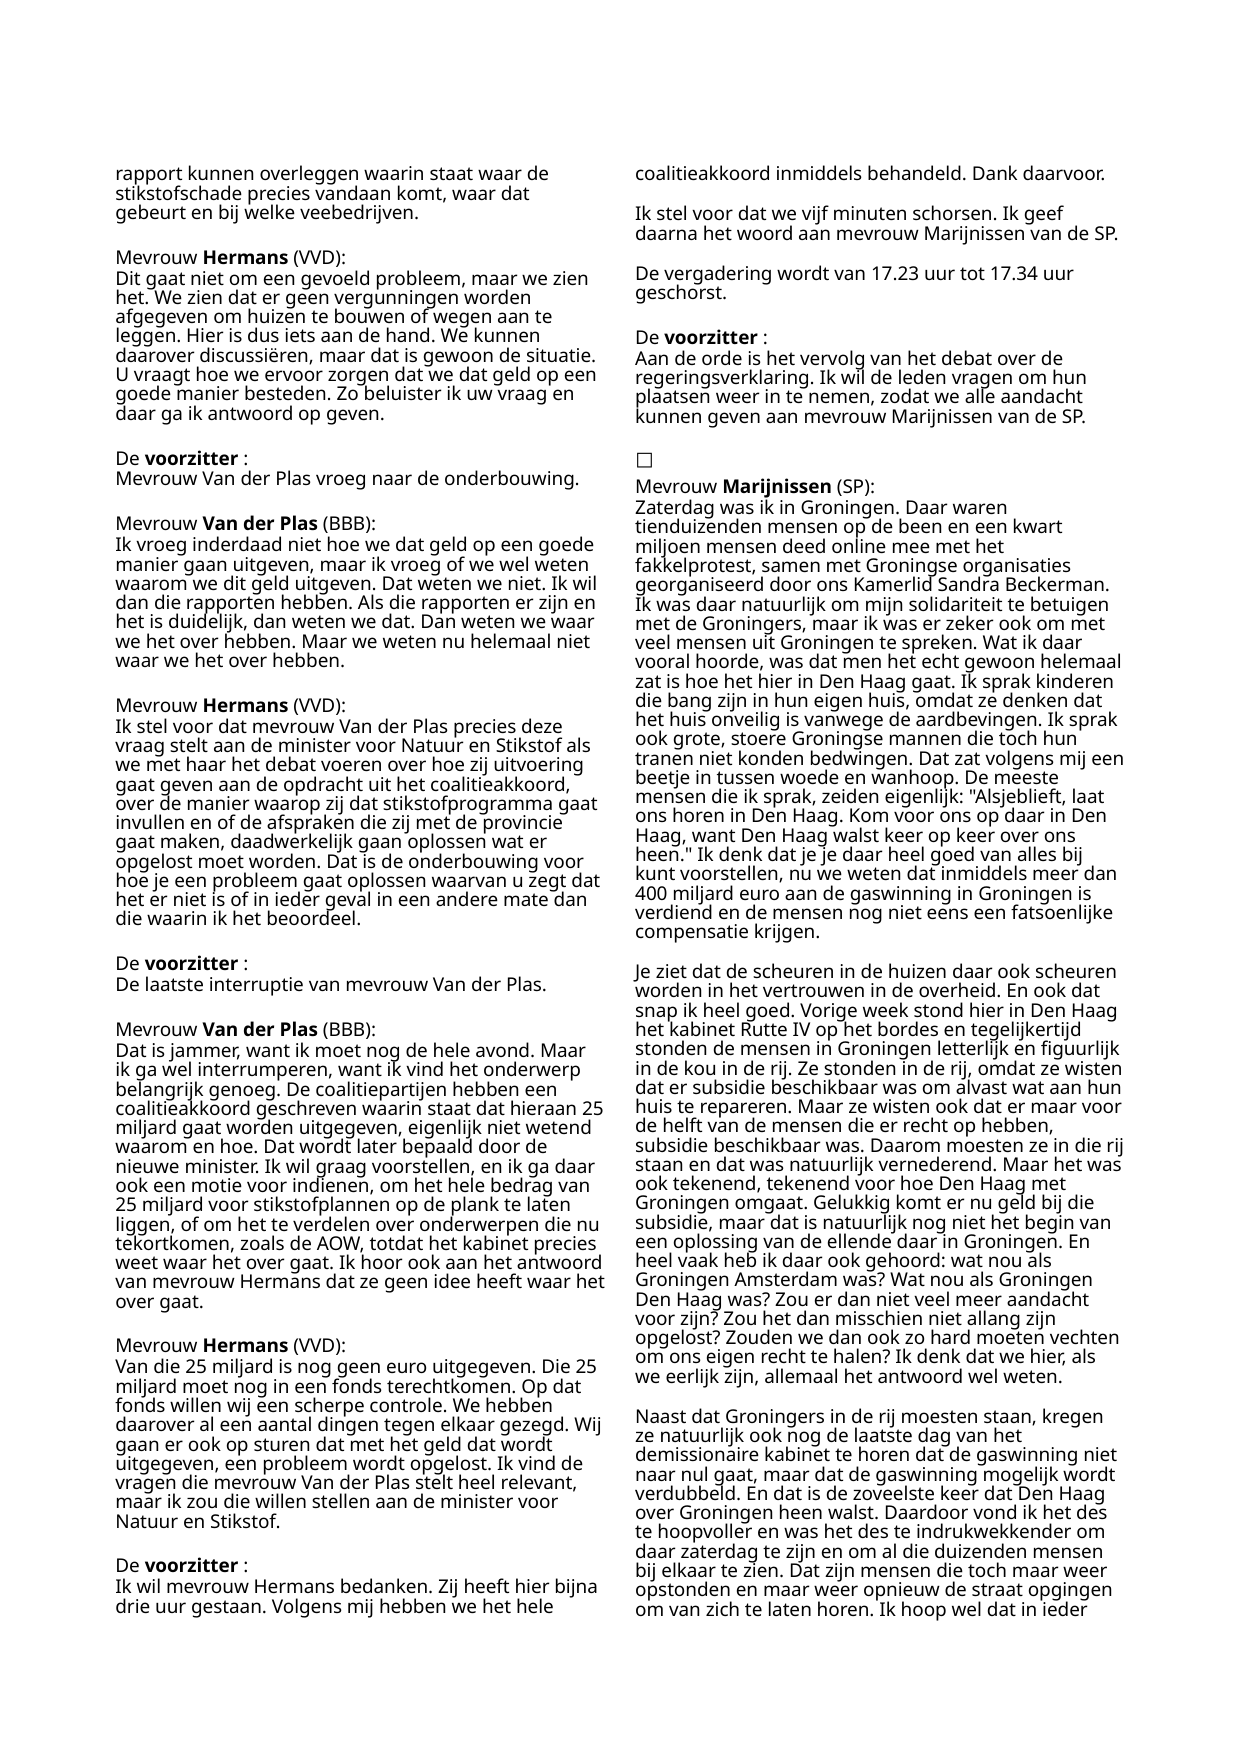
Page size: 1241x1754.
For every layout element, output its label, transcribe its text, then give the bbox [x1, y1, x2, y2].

text Van die 25 miljard is nog geen euro uitgegeven. Die 25 miljard moet nog in een fonds terechtkomen. Op dat fonds willen wij een scherpe controle. We hebben daarover al een aantal dingen tegen elkaar gezegd. Wij gaan er ook op sturen dat met het geld dat wordt uitgegeven, een probleem wordt opgelost. Ik vind de vragen die mevrouw Van der Plas stelt heel relevant, maar ik zou die willen stellen aan de minister voor Natuur en Stikstof. [115, 1358, 605, 1532]
text rapport kunnen overleggen waarin staat waar de stikstofschade precies vandaan komt, waar dat gebeurt en bij welke veebedrijven. [115, 165, 605, 223]
text coalitieakkoord inmiddels behandeld. Dank daarvoor. [635, 165, 1125, 184]
text Mevrouw Van der Plas vroeg naar de onderbouwing. [115, 470, 605, 490]
text Je ziet dat de scheuren in de huizen daar ook scheuren worden in het vertrouwen in de overheid. En ook dat snap ik heel goed. Vorige week stond hier in Den Haag het kabinet Rutte IV op het bordes en tegelijkertijd stonden de mensen in Groningen letterlijk en figuurlijk in de kou in de rij. Ze stonden in de rij, omdat ze wisten dat er subsidie beschikbaar was om alvast wat aan hun huis te repareren. Maar ze wisten ook dat er maar voor de helft van de mensen die er recht op hebben, subsidie beschikbaar was. Daarom moesten ze in die rij staan en dat was natuurlijk vernederend. Maar het was ook tekenend, tekenend voor hoe Den Haag met Groningen omgaat. Gelukkig komt er nu geld bij die subsidie, maar dat is natuurlijk nog niet het begin van een oplossing van de ellende daar in Groningen. En heel vaak heb ik daar ook gehoord: wat nou als Groningen Amsterdam was? Wat nou als Groningen Den Haag was? Zou er dan niet veel meer aandacht voor zijn? Zou het dan misschien niet allang zijn opgelost? Zouden we dan ook zo hard moeten vechten om ons eigen recht te halen? Ik denk dat we hier, als we eerlijk zijn, allemaal het antwoord wel weten. [635, 963, 1125, 1387]
text Aan de orde is het vervolg van het debat over de regeringsverklaring. Ik wil de leden vragen om hun plaatsen weer in te nemen, zodat we alle aandacht kunnen geven aan mevrouw Marijnissen van de SP. [635, 350, 1125, 427]
text Mevrouw Van der Plas (BBB): [115, 511, 605, 536]
text Ik vroeg inderdaad niet hoe we dat geld op een goede manier gaan uitgeven, maar ik vroeg of we wel weten waarom we dit geld uitgeven. Dat weten we niet. Ik wil dan die rapporten hebben. Als die rapporten er zijn en het is duidelijk, dan weten we dat. Dan weten we waar we het over hebben. Maar we weten nu helemaal niet waar we het over hebben. [115, 536, 605, 671]
text Dit gaat niet om een gevoeld probleem, maar we zien het. We zien dat er geen vergunningen worden afgegeven om huizen te bouwen of wegen aan te leggen. Hier is dus iets aan de hand. We kunnen daarover discussiëren, maar dat is gewoon de situatie. U vraagt hoe we ervoor zorgen dat we dat geld op een goede manier besteden. Zo beluister ik uw vraag en daar ga ik antwoord op geven. [115, 270, 605, 424]
text ⬜ [635, 448, 1125, 473]
text Mevrouw Hermans (VVD): [115, 692, 605, 718]
text De voorzitter : [115, 445, 605, 470]
text Ik wil mevrouw Hermans bedanken. Zij heeft hier bijna drie uur gestaan. Volgens mij hebben we het hele [115, 1578, 605, 1617]
text Mevrouw Van der Plas (BBB): [115, 1016, 605, 1042]
text De vergadering wordt van 17.23 uur tot 17.34 uur geschorst. [635, 265, 1125, 303]
text Mevrouw Hermans (VVD): [115, 244, 605, 270]
text Naast dat Groningers in de rij moesten staan, kregen ze natuurlijk ook nog de laatste dag van het demissionaire kabinet te horen dat de gaswinning niet naar nul gaat, maar dat de gaswinning mogelijk wordt verdubbeld. En dat is de zoveelste keer dat Den Haag over Groningen heen walst. Daardoor vond ik het des te hoopvoller en was het des te indrukwekkender om daar zaterdag te zijn en om al die duizenden mensen bij elkaar te zien. Dat zijn mensen die toch maar weer opstonden en maar weer opnieuw de straat opgingen om van zich te laten horen. Ik hoop wel dat in ieder [635, 1408, 1125, 1620]
text De voorzitter : [115, 951, 605, 976]
text Dat is jammer, want ik moet nog de hele avond. Maar ik ga wel interrumperen, want ik vind het onderwerp belangrijk genoeg. De coalitiepartijen hebben een coalitieakkoord geschreven waarin staat dat hieraan 25 miljard gaat worden uitgegeven, eigenlijk niet wetend waarom en hoe. Dat wordt later bepaald door de nieuwe minister. Ik wil graag voorstellen, en ik ga daar ook een motie voor indienen, om het hele bedrag van 25 miljard voor stikstofplannen op de plank te laten liggen, of om het te verdelen over onderwerpen die nu tekortkomen, zoals de AOW, totdat het kabinet precies weet waar het over gaat. Ik hoor ook aan het antwoord van mevrouw Hermans dat ze geen idee heeft waar het over gaat. [115, 1042, 605, 1312]
text De laatste interruptie van mevrouw Van der Plas. [115, 976, 605, 996]
text Ik stel voor dat we vijf minuten schorsen. Ik geef daarna het woord aan mevrouw Marijnissen van de SP. [635, 205, 1125, 244]
text Mevrouw Marijnissen (SP): [635, 473, 1125, 499]
text De voorzitter : [635, 324, 1125, 350]
text Zaterdag was ik in Groningen. Daar waren tienduizenden mensen op de been en een kwart miljoen mensen deed online mee met het fakkelprotest, samen met Groningse organisaties georganiseerd door ons Kamerlid Sandra Beckerman. Ik was daar natuurlijk om mijn solidariteit te betuigen met de Groningers, maar ik was er zeker ook om met veel mensen uit Groningen te spreken. Wat ik daar vooral hoorde, was dat men het echt gewoon helemaal zat is hoe het hier in Den Haag gaat. Ik sprak kinderen die bang zijn in hun eigen huis, omdat ze denken dat het huis onveilig is vanwege de aardbevingen. Ik sprak ook grote, stoere Groningse mannen die toch hun tranen niet konden bedwingen. Dat zat volgens mij een beetje in tussen woede en wanhoop. De meeste mensen die ik sprak, zeiden eigenlijk: "Alsjeblieft, laat ons horen in Den Haag. Kom voor ons op daar in Den Haag, want Den Haag walst keer op keer over ons heen." Ik denk dat je je daar heel goed van alles bij kunt voorstellen, nu we weten dat inmiddels meer dan 400 miljard euro aan de gaswinning in Groningen is verdiend en de mensen nog niet eens een fatsoenlijke compensatie krijgen. [635, 499, 1125, 942]
text De voorzitter : [115, 1553, 605, 1578]
text Ik stel voor dat mevrouw Van der Plas precies deze vraag stelt aan de minister voor Natuur en Stikstof als we met haar het debat voeren over hoe zij uitvoering gaat geven aan de opdracht uit het coalitieakkoord, over de manier waarop zij dat stikstofprogramma gaat invullen en of de afspraken die zij met de provincie gaat maken, daadwerkelijk gaan oplossen wat er opgelost moet worden. Dat is de onderbouwing voor hoe je een probleem gaat oplossen waarvan u zegt dat het er niet is of in ieder geval in een andere mate dan die waarin ik het beoordeel. [115, 718, 605, 930]
text Mevrouw Hermans (VVD): [115, 1333, 605, 1358]
